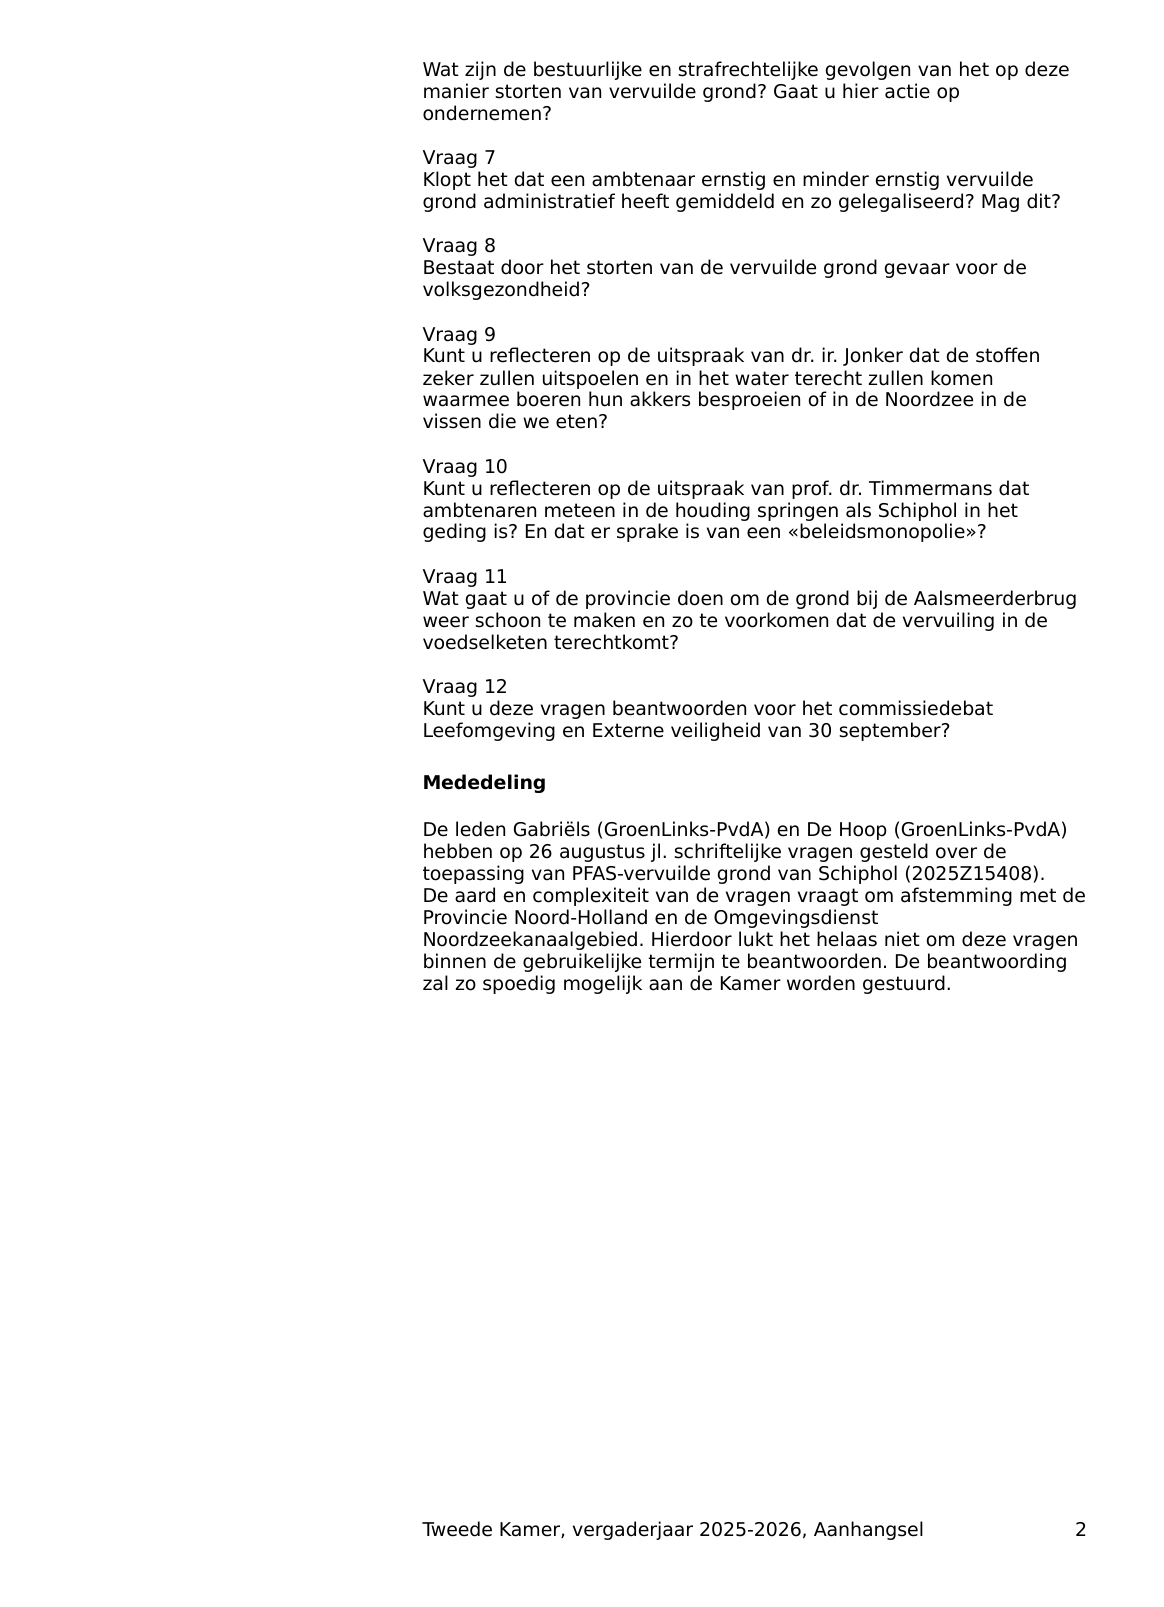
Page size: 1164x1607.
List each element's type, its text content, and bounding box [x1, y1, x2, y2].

text Vraag 7 [422, 147, 1087, 169]
text Vraag 9 [422, 323, 1087, 345]
text Kunt u reflecteren op de uitspraak van dr. ir. Jonker dat de stoffen zeker zullen uitspoelen en in het water terecht zullen komen waarmee boeren hun akkers besproeien of in de Noordzee in de vissen die we eten? [422, 345, 1087, 433]
text Wat zijn de bestuurlijke en strafrechtelijke gevolgen van het op deze manier storten van vervuilde grond? Gaat u hier actie op ondernemen? [422, 59, 1087, 125]
text Vraag 11 [422, 566, 1087, 588]
text Klopt het dat een ambtenaar ernstig en minder ernstig vervuilde grond administratief heeft gemiddeld en zo gelegaliseerd? Mag dit? [422, 169, 1087, 213]
text Vraag 8 [422, 235, 1087, 257]
subtitle Mededeling [422, 772, 1087, 794]
text De aard en complexiteit van de vragen vraagt om afstemming met de Provincie Noord-Holland en de Omgevingsdienst Noordzeekanaalgebied. Hierdoor lukt het helaas niet om deze vragen binnen de gebruikelijke termijn te beantwoorden. De beantwoording zal zo spoedig mogelijk aan de Kamer worden gestuurd. [422, 884, 1087, 994]
text Kunt u reflecteren op de uitspraak van prof. dr. Timmermans dat ambtenaren meteen in de houding springen als Schiphol in het geding is? En dat er sprake is van een «beleidsmonopolie»? [422, 477, 1087, 543]
text Vraag 12 [422, 676, 1087, 698]
text Bestaat door het storten van de vervuilde grond gevaar voor de volksgezondheid? [422, 257, 1087, 301]
text Wat gaat u of de provincie doen om de grond bij de Aalsmeerderbrug weer schoon te maken en zo te voorkomen dat de vervuiling in de voedselketen terechtkomt? [422, 588, 1087, 653]
text Kunt u deze vragen beantwoorden voor het commissiedebat Leefomgeving en Externe veiligheid van 30 september? [422, 698, 1087, 742]
text Vraag 10 [422, 456, 1087, 477]
text De leden Gabriëls (GroenLinks-PvdA) en De Hoop (GroenLinks-PvdA) hebben op 26 augustus jl. schriftelijke vragen gesteld over de toepassing van PFAS-vervuilde grond van Schiphol (2025Z15408). [422, 819, 1087, 884]
